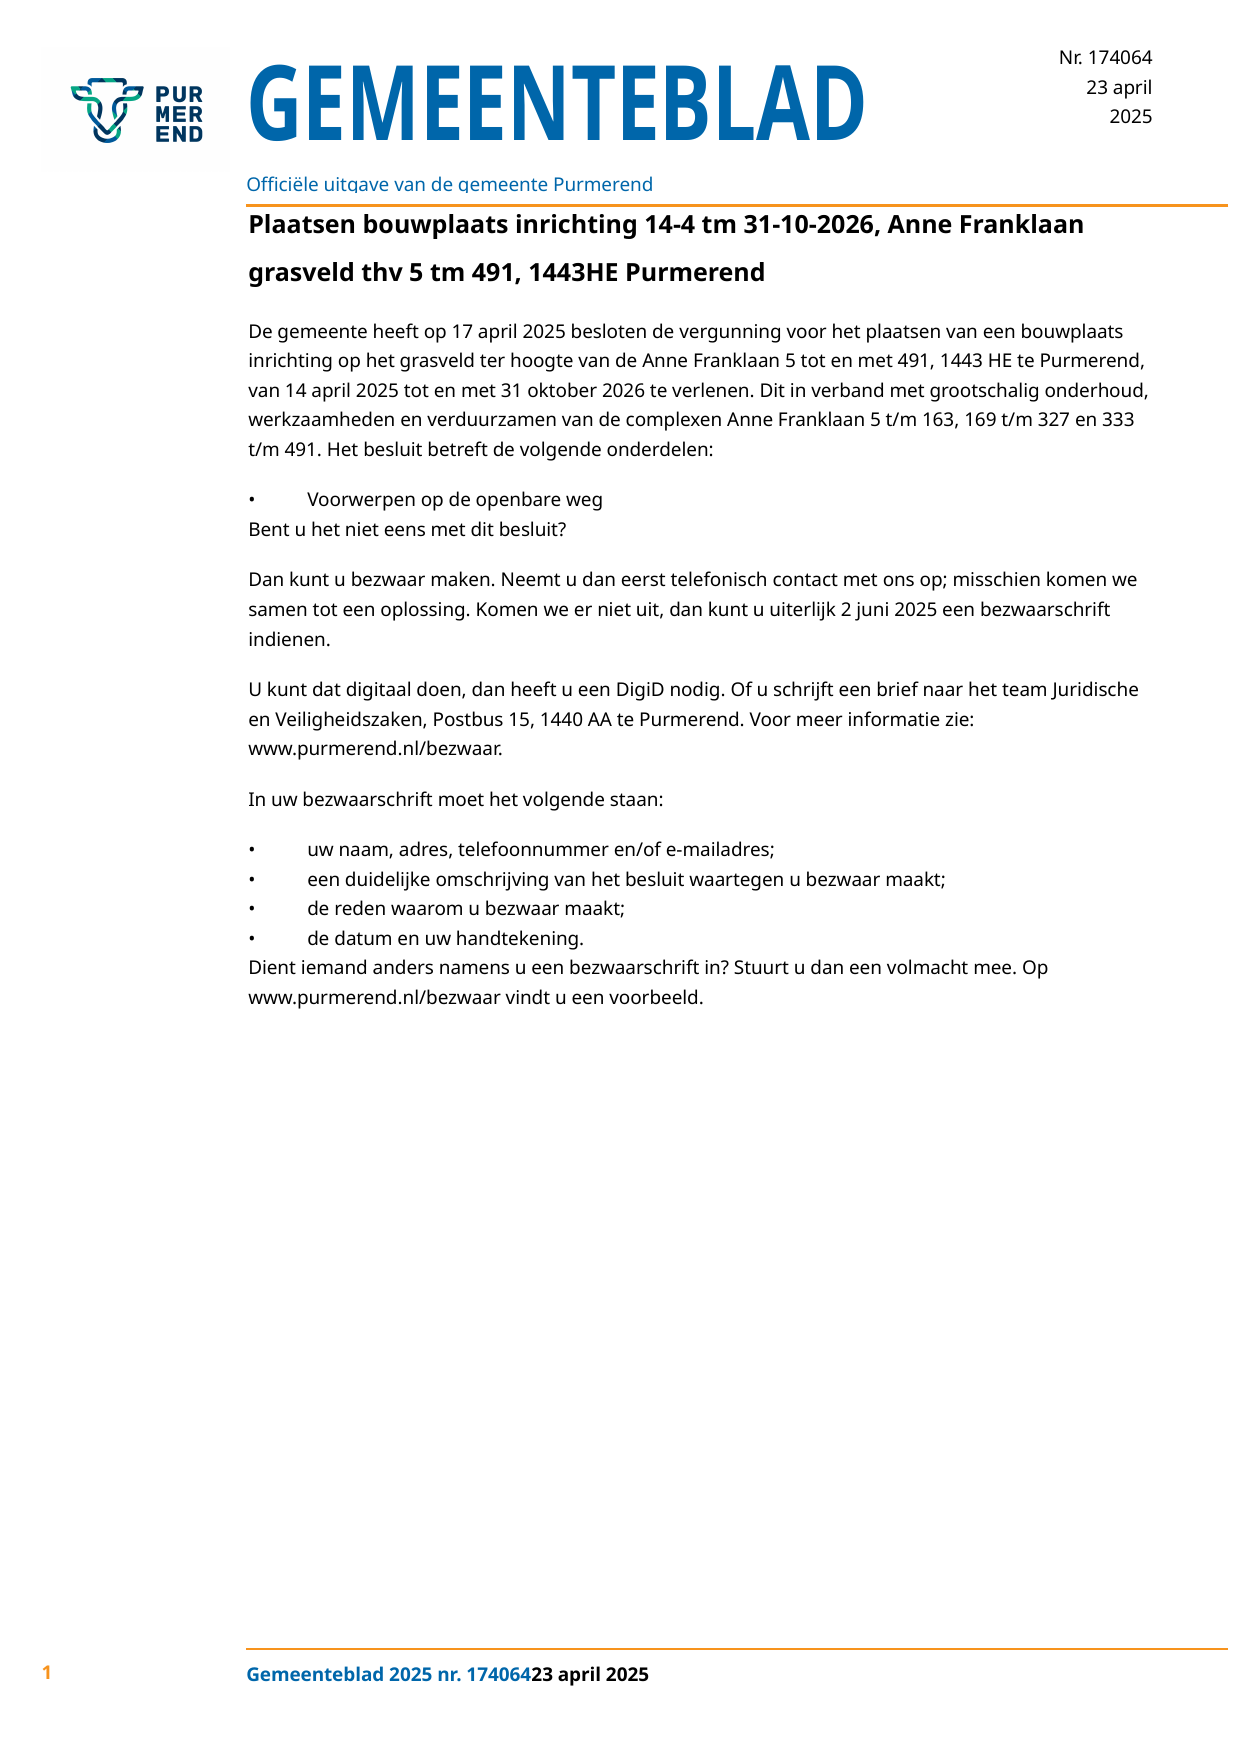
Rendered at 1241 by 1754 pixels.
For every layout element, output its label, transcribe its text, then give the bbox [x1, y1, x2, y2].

text De gemeente heeft op 17 april 2025 besloten de vergunning voor het plaatsen van een bouwplaats inrichting op het grasveld ter hoogte van de Anne Franklaan 5 tot en met 491, 1443 HE te Purmerend, van 14 april 2025 tot en met 31 oktober 2026 te verlenen. Dit in verband met grootschalig onderhoud, werkzaamheden en verduurzamen van de complexen Anne Franklaan 5 t/m 163, 169 t/m 327 en 333 t/m 491. Het besluit betreft de volgende onderdelen: [248, 318, 1152, 462]
list uw naam, adres, telefoonnummer en/of e-mailadres; [248, 836, 1152, 862]
list Voorwerpen op de openbare weg [248, 487, 1152, 512]
list de datum en uw handtekening. [248, 925, 1152, 951]
text Dient iemand anders namens u een bezwaarschrift in? Stuurt u dan een volmacht mee. Op www.purmerend.nl/bezwaar vindt u een voorbeeld. [248, 954, 1152, 1010]
text U kunt dat digitaal doen, dan heeft u een DigiD nodig. Of u schrijft een brief naar het team Juridische en Veiligheidszaken, Postbus 15, 1440 AA te Purmerend. Voor meer informatie zie: www.purmerend.nl/bezwaar. [248, 676, 1152, 761]
text In uw bezwaarschrift moet het volgende staan: [248, 786, 1152, 812]
text Plaatsen bouwplaats inrichting 14-4 tm 31-10-2026, Anne Franklaan grasveld thv 5 tm 491, 1443HE Purmerend [248, 207, 1152, 288]
list de reden waarom u bezwaar maakt; [248, 895, 1152, 921]
text Bent u het niet eens met dit besluit? [248, 516, 1152, 542]
text Dan kunt u bezwaar maken. Neemt u dan eerst telefonisch contact met ons op; misschien komen we samen tot een oplossing. Komen we er niet uit, dan kunt u uiterlijk 2 juni 2025 een bezwaarschrift indienen. [248, 567, 1152, 652]
picture [41, 47, 231, 172]
list een duidelijke omschrijving van het besluit waartegen u bezwaar maakt; [248, 866, 1152, 892]
